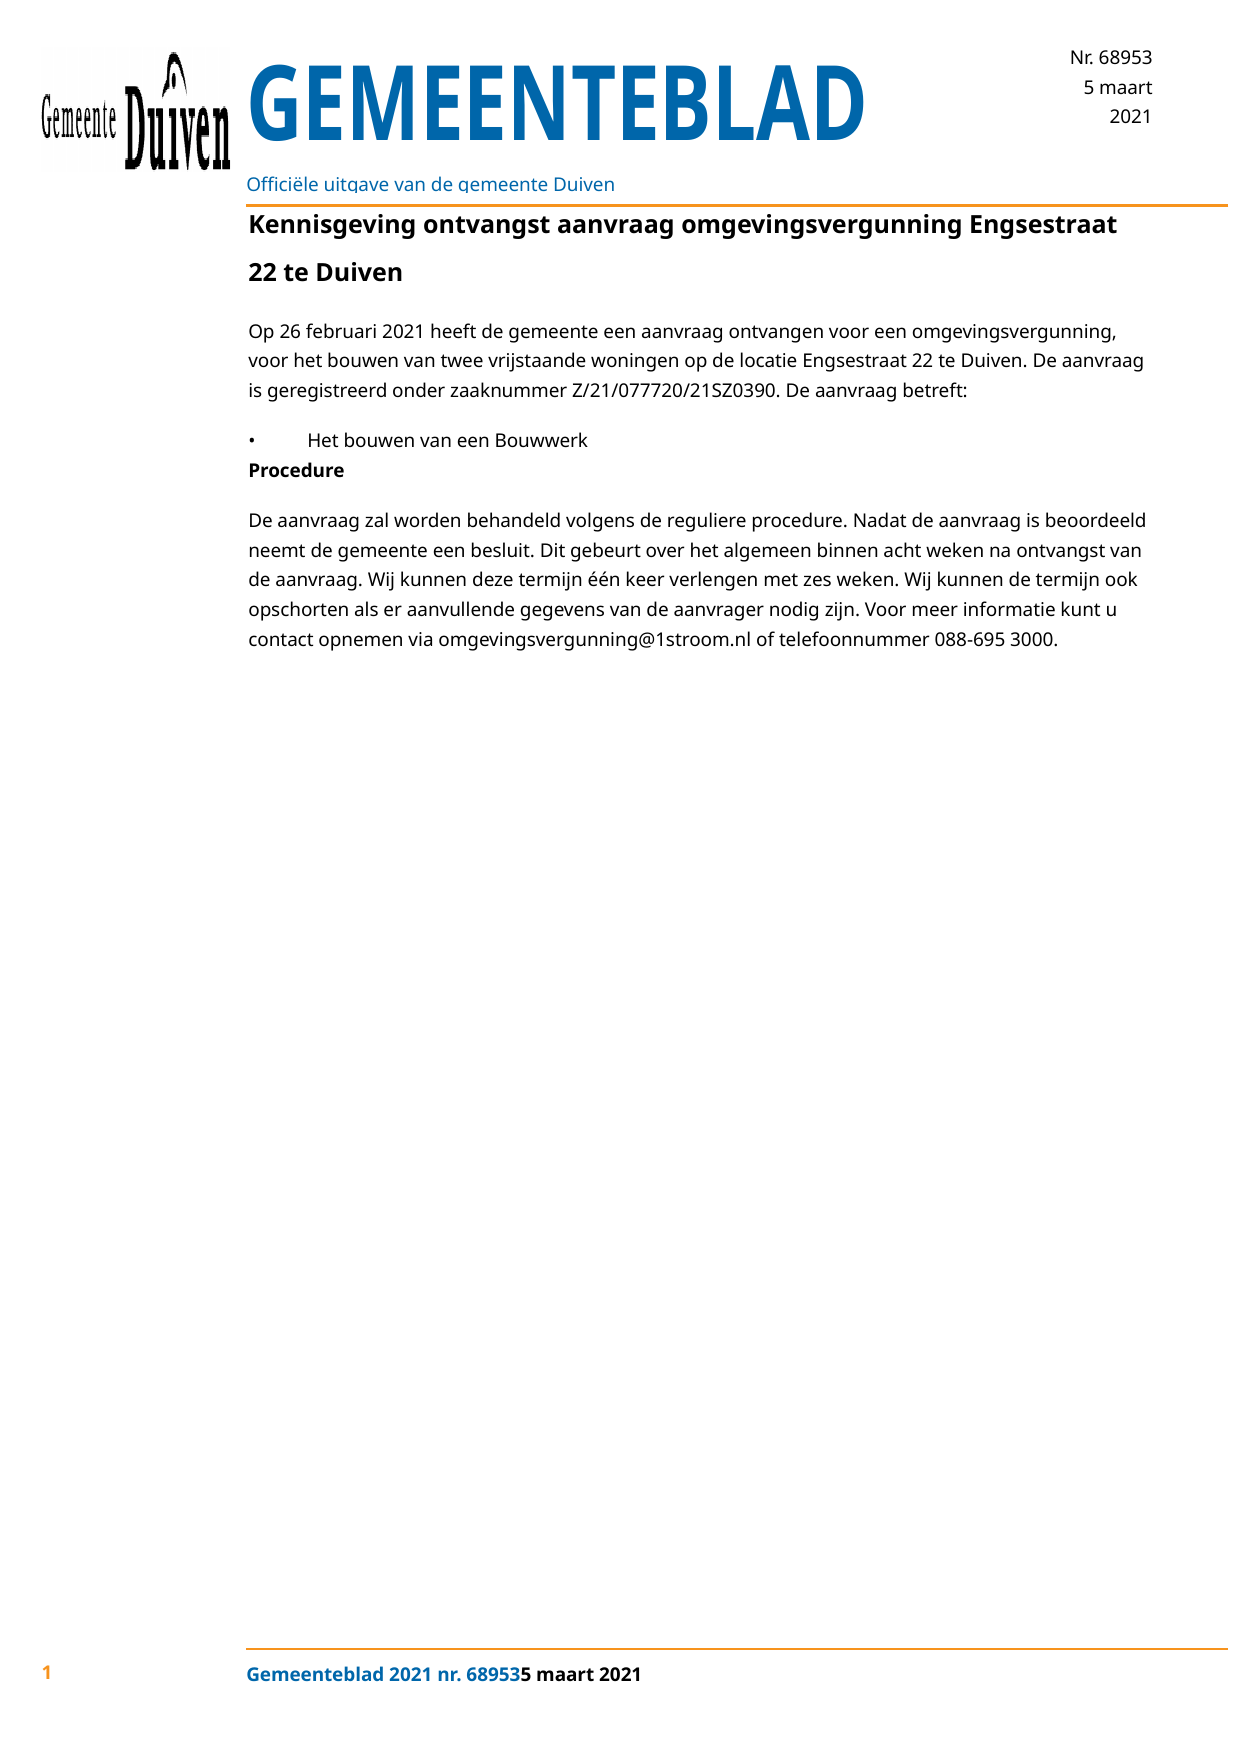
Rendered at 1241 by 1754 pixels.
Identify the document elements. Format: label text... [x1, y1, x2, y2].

picture [41, 47, 231, 172]
text Op 26 februari 2021 heeft de gemeente een aanvraag ontvangen voor een omgevingsvergunning, voor het bouwen van twee vrijstaande woningen op de locatie Engsestraat 22 te Duiven. De aanvraag is geregistreerd onder zaaknummer Z/21/077720/21SZ0390. De aanvraag betreft: [248, 318, 1152, 403]
text De aanvraag zal worden behandeld volgens de reguliere procedure. Nadat de aanvraag is beoordeeld neemt de gemeente een besluit. Dit gebeurt over het algemeen binnen acht weken na ontvangst van de aanvraag. Wij kunnen deze termijn één keer verlengen met zes weken. Wij kunnen de termijn ook opschorten als er aanvullende gegevens van de aanvrager nodig zijn. Voor meer informatie kunt u contact opnemen via omgevingsvergunning@1stroom.nl of telefoonnummer 088-695 3000. [248, 507, 1152, 652]
list Het bouwen van een Bouwwerk [248, 427, 1152, 453]
text Kennisgeving ontvangst aanvraag omgevingsvergunning Engsestraat 22 te Duiven [248, 207, 1152, 288]
text Procedure [248, 457, 1152, 483]
